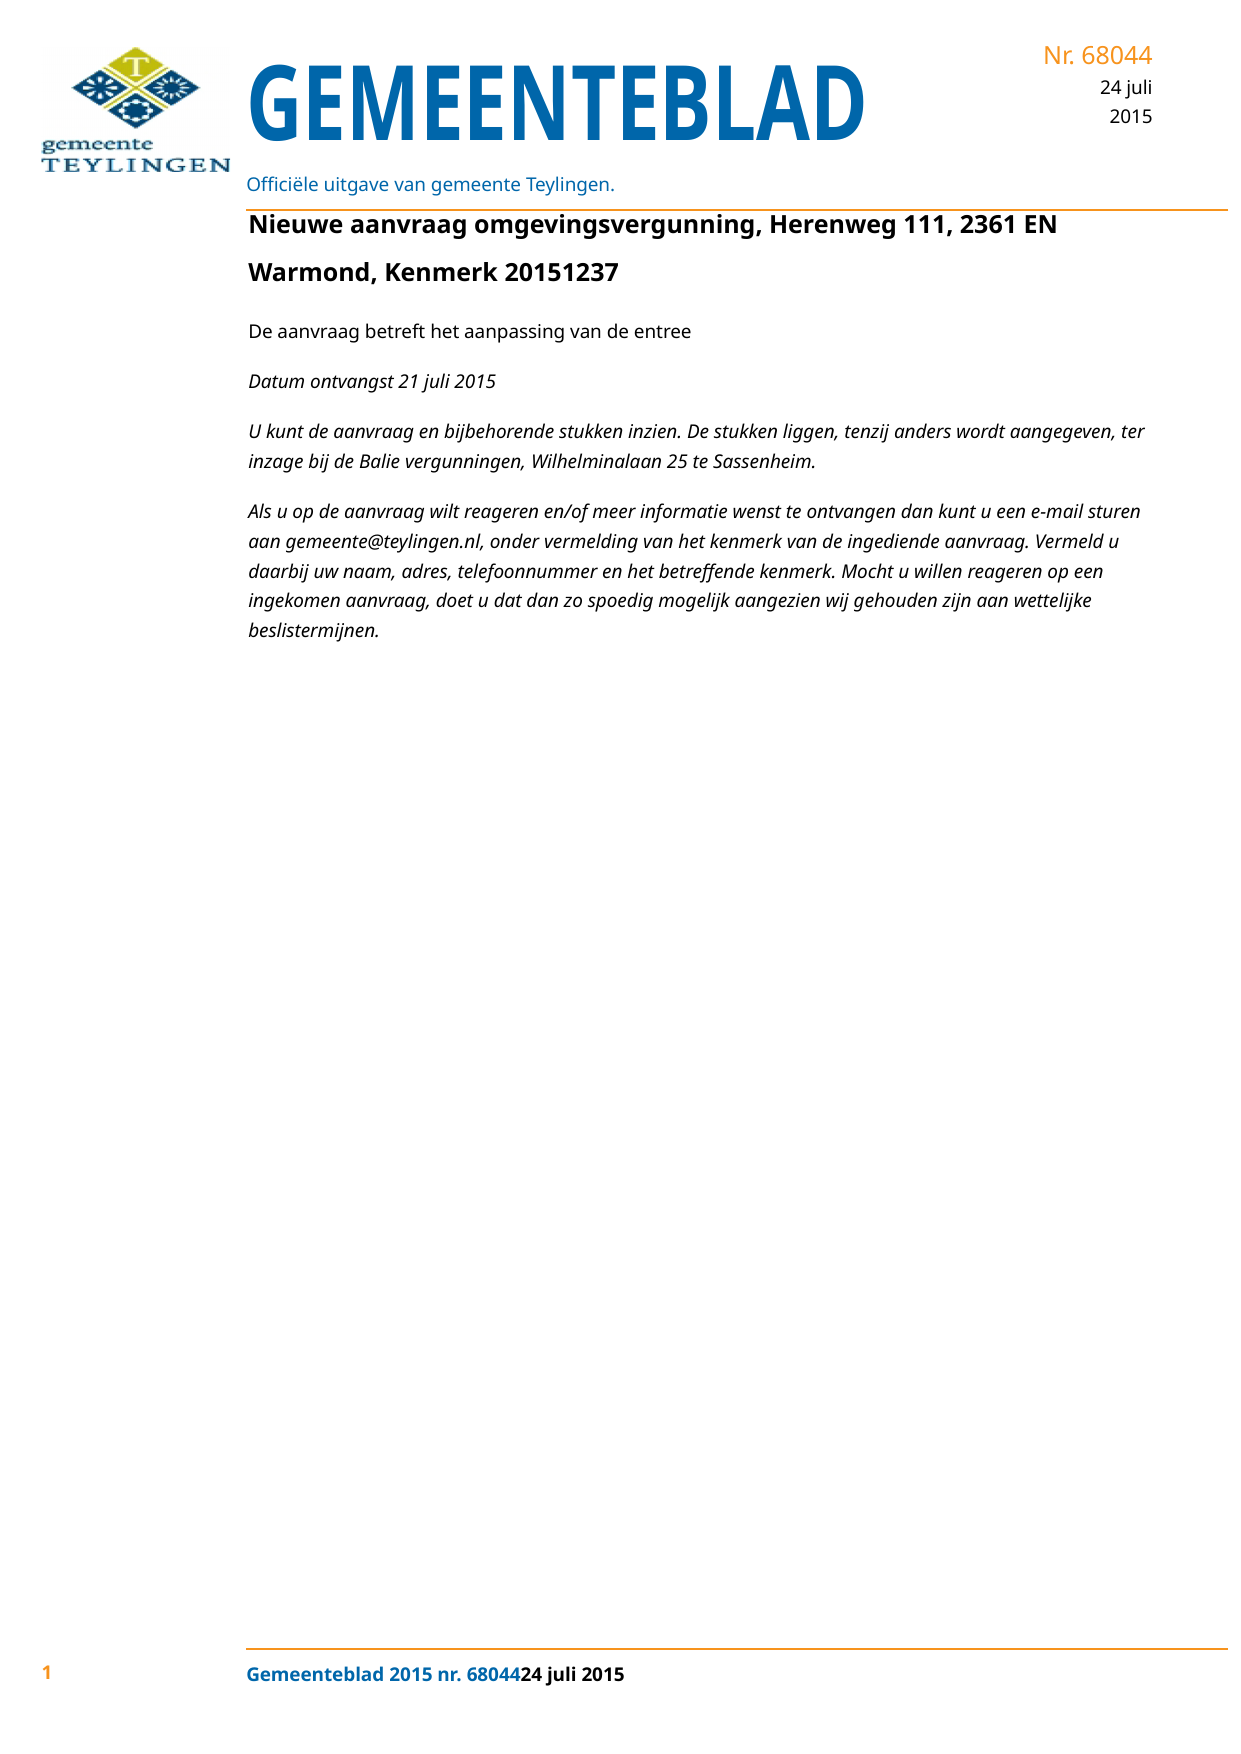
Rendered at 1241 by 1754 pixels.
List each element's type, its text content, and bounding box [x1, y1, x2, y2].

text De aanvraag betreft het aanpassing van de entree [248, 318, 1152, 344]
text Nieuwe aanvraag omgevingsvergunning, Herenweg 111, 2361 EN Warmond, Kenmerk 20151237 [248, 211, 1152, 288]
text Als u op de aanvraag wilt reageren en/of meer informatie wenst te ontvangen dan kunt u een e-mail sturen aan gemeente@teylingen.nl, onder vermelding van het kenmerk van de ingediende aanvraag. Vermeld u daarbij uw naam, adres, telefoonnummer en het betreffende kenmerk. Mocht u willen reageren op een ingekomen aanvraag, doet u dat dan zo spoedig mogelijk aangezien wij gehouden zijn aan wettelijke beslistermijnen. [248, 499, 1152, 643]
text U kunt de aanvraag en bijbehorende stukken inzien. De stukken liggen, tenzij anders wordt aangegeven, ter inzage bij de Balie vergunningen, Wilhelminalaan 25 te Sassenheim. [248, 419, 1152, 474]
text Datum ontvangst 21 juli 2015 [248, 368, 1152, 394]
picture [41, 47, 231, 172]
